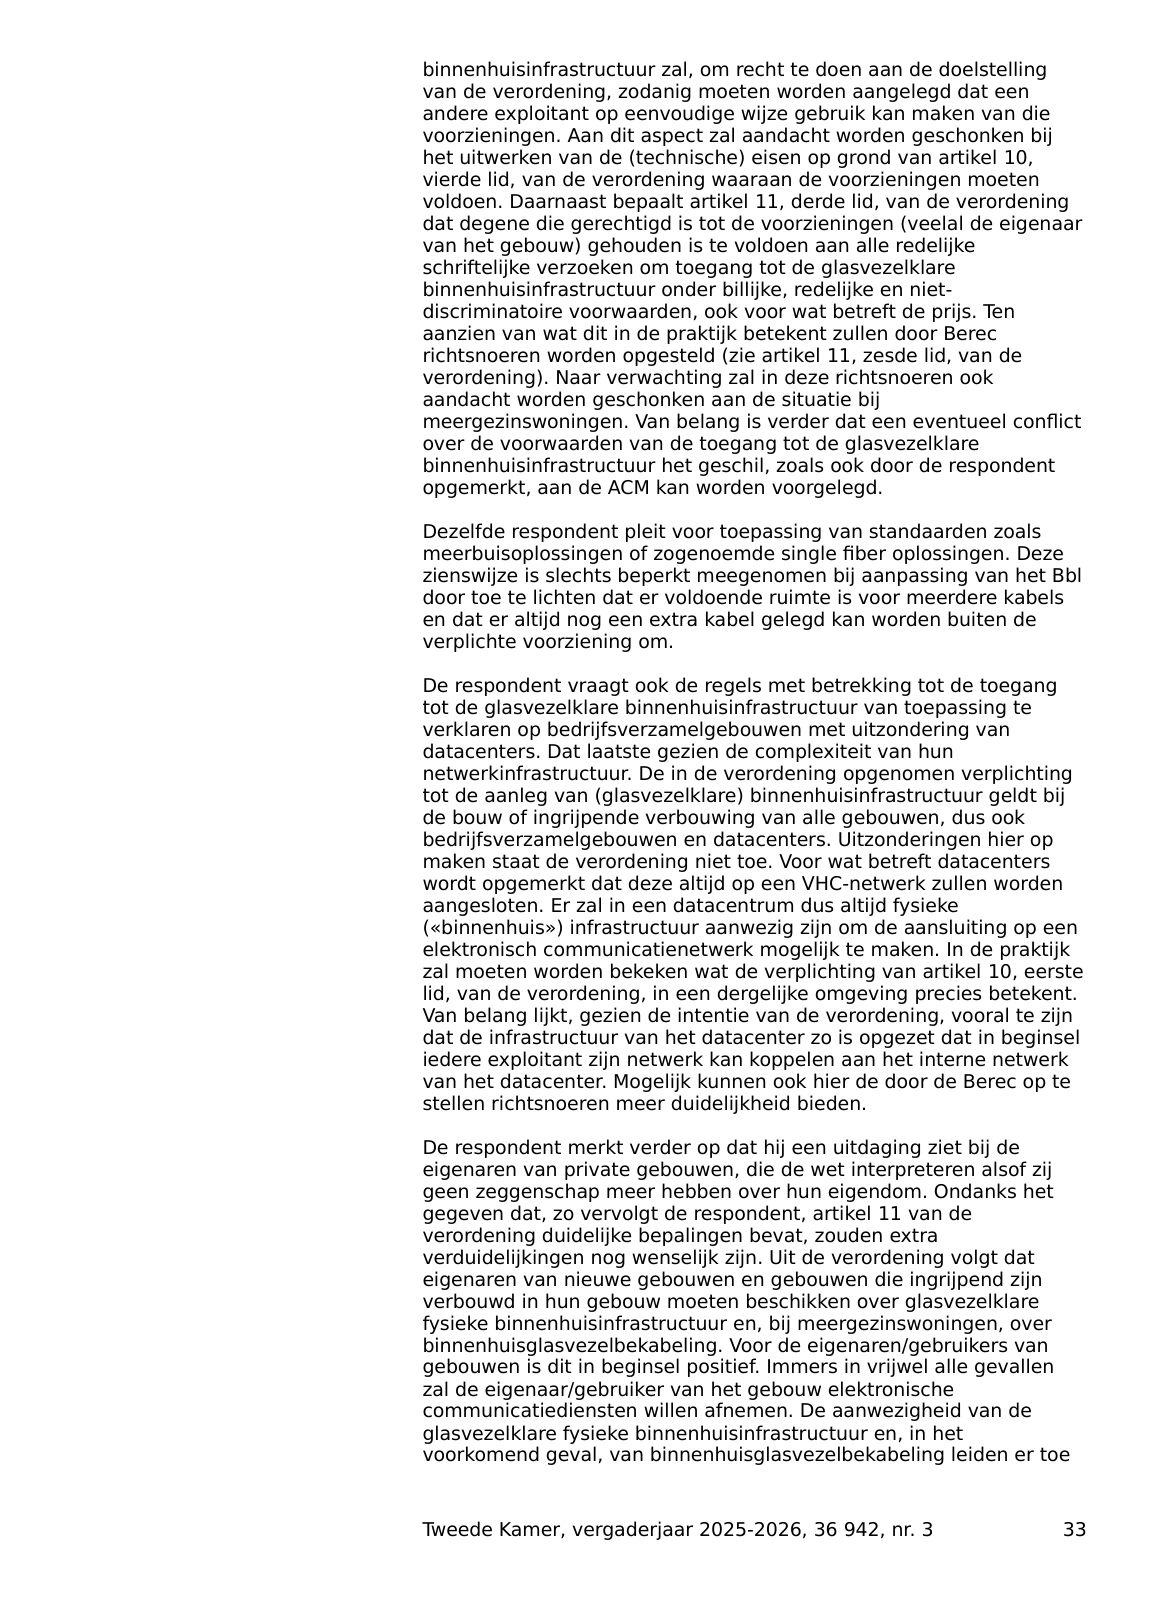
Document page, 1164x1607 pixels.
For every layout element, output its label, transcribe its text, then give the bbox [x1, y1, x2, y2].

text De respondent merkt verder op dat hij een uitdaging ziet bij de eigenaren van private gebouwen, die de wet interpreteren alsof zij geen zeggenschap meer hebben over hun eigendom. Ondanks het gegeven dat, zo vervolgt de respondent, artikel 11 van de verordening duidelijke bepalingen bevat, zouden extra verduidelijkingen nog wenselijk zijn. Uit de verordening volgt dat eigenaren van nieuwe gebouwen en gebouwen die ingrijpend zijn verbouwd in hun gebouw moeten beschikken over glasvezelklare fysieke binnenhuisinfrastructuur en, bij meergezinswoningen, over binnenhuisglasvezelbekabeling. Voor de eigenaren/gebruikers van gebouwen is dit in beginsel positief. Immers in vrijwel alle gevallen zal de eigenaar/gebruiker van het gebouw elektronische communicatiediensten willen afnemen. De aanwezigheid van de glasvezelklare fysieke binnenhuisinfrastructuur en, in het voorkomend geval, van binnenhuisglasvezelbekabeling leiden er toe [422, 1137, 1087, 1466]
text binnenhuisinfrastructuur zal, om recht te doen aan de doelstelling van de verordening, zodanig moeten worden aangelegd dat een andere exploitant op eenvoudige wijze gebruik kan maken van die voorzieningen. Aan dit aspect zal aandacht worden geschonken bij het uitwerken van de (technische) eisen op grond van artikel 10, vierde lid, van de verordening waaraan de voorzieningen moeten voldoen. Daarnaast bepaalt artikel 11, derde lid, van de verordening dat degene die gerechtigd is tot de voorzieningen (veelal de eigenaar van het gebouw) gehouden is te voldoen aan alle redelijke schriftelijke verzoeken om toegang tot de glasvezelklare binnenhuisinfrastructuur onder billijke, redelijke en niet-discriminatoire voorwaarden, ook voor wat betreft de prijs. Ten aanzien van wat dit in de praktijk betekent zullen door Berec richtsnoeren worden opgesteld (zie artikel 11, zesde lid, van de verordening). Naar verwachting zal in deze richtsnoeren ook aandacht worden geschonken aan de situatie bij meergezinswoningen. Van belang is verder dat een eventueel conflict over de voorwaarden van de toegang tot de glasvezelklare binnenhuisinfrastructuur het geschil, zoals ook door de respondent opgemerkt, aan de ACM kan worden voorgelegd. [422, 59, 1087, 499]
text Dezelfde respondent pleit voor toepassing van standaarden zoals meerbuisoplossingen of zogenoemde single fiber oplossingen. Deze zienswijze is slechts beperkt meegenomen bij aanpassing van het Bbl door toe te lichten dat er voldoende ruimte is voor meerdere kabels en dat er altijd nog een extra kabel gelegd kan worden buiten de verplichte voorziening om. [422, 521, 1087, 653]
text De respondent vraagt ook de regels met betrekking tot de toegang tot de glasvezelklare binnenhuisinfrastructuur van toepassing te verklaren op bedrijfsverzamelgebouwen met uitzondering van datacenters. Dat laatste gezien de complexiteit van hun netwerkinfrastructuur. De in de verordening opgenomen verplichting tot de aanleg van (glasvezelklare) binnenhuisinfrastructuur geldt bij de bouw of ingrijpende verbouwing van alle gebouwen, dus ook bedrijfsverzamelgebouwen en datacenters. Uitzonderingen hier op maken staat de verordening niet toe. Voor wat betreft datacenters wordt opgemerkt dat deze altijd op een VHC-netwerk zullen worden aangesloten. Er zal in een datacentrum dus altijd fysieke («binnenhuis») infrastructuur aanwezig zijn om de aansluiting op een elektronisch communicatienetwerk mogelijk te maken. In de praktijk zal moeten worden bekeken wat de verplichting van artikel 10, eerste lid, van de verordening, in een dergelijke omgeving precies betekent. Van belang lijkt, gezien de intentie van de verordening, vooral te zijn dat de infrastructuur van het datacenter zo is opgezet dat in beginsel iedere exploitant zijn netwerk kan koppelen aan het interne netwerk van het datacenter. Mogelijk kunnen ook hier de door de Berec op te stellen richtsnoeren meer duidelijkheid bieden. [422, 675, 1087, 1114]
